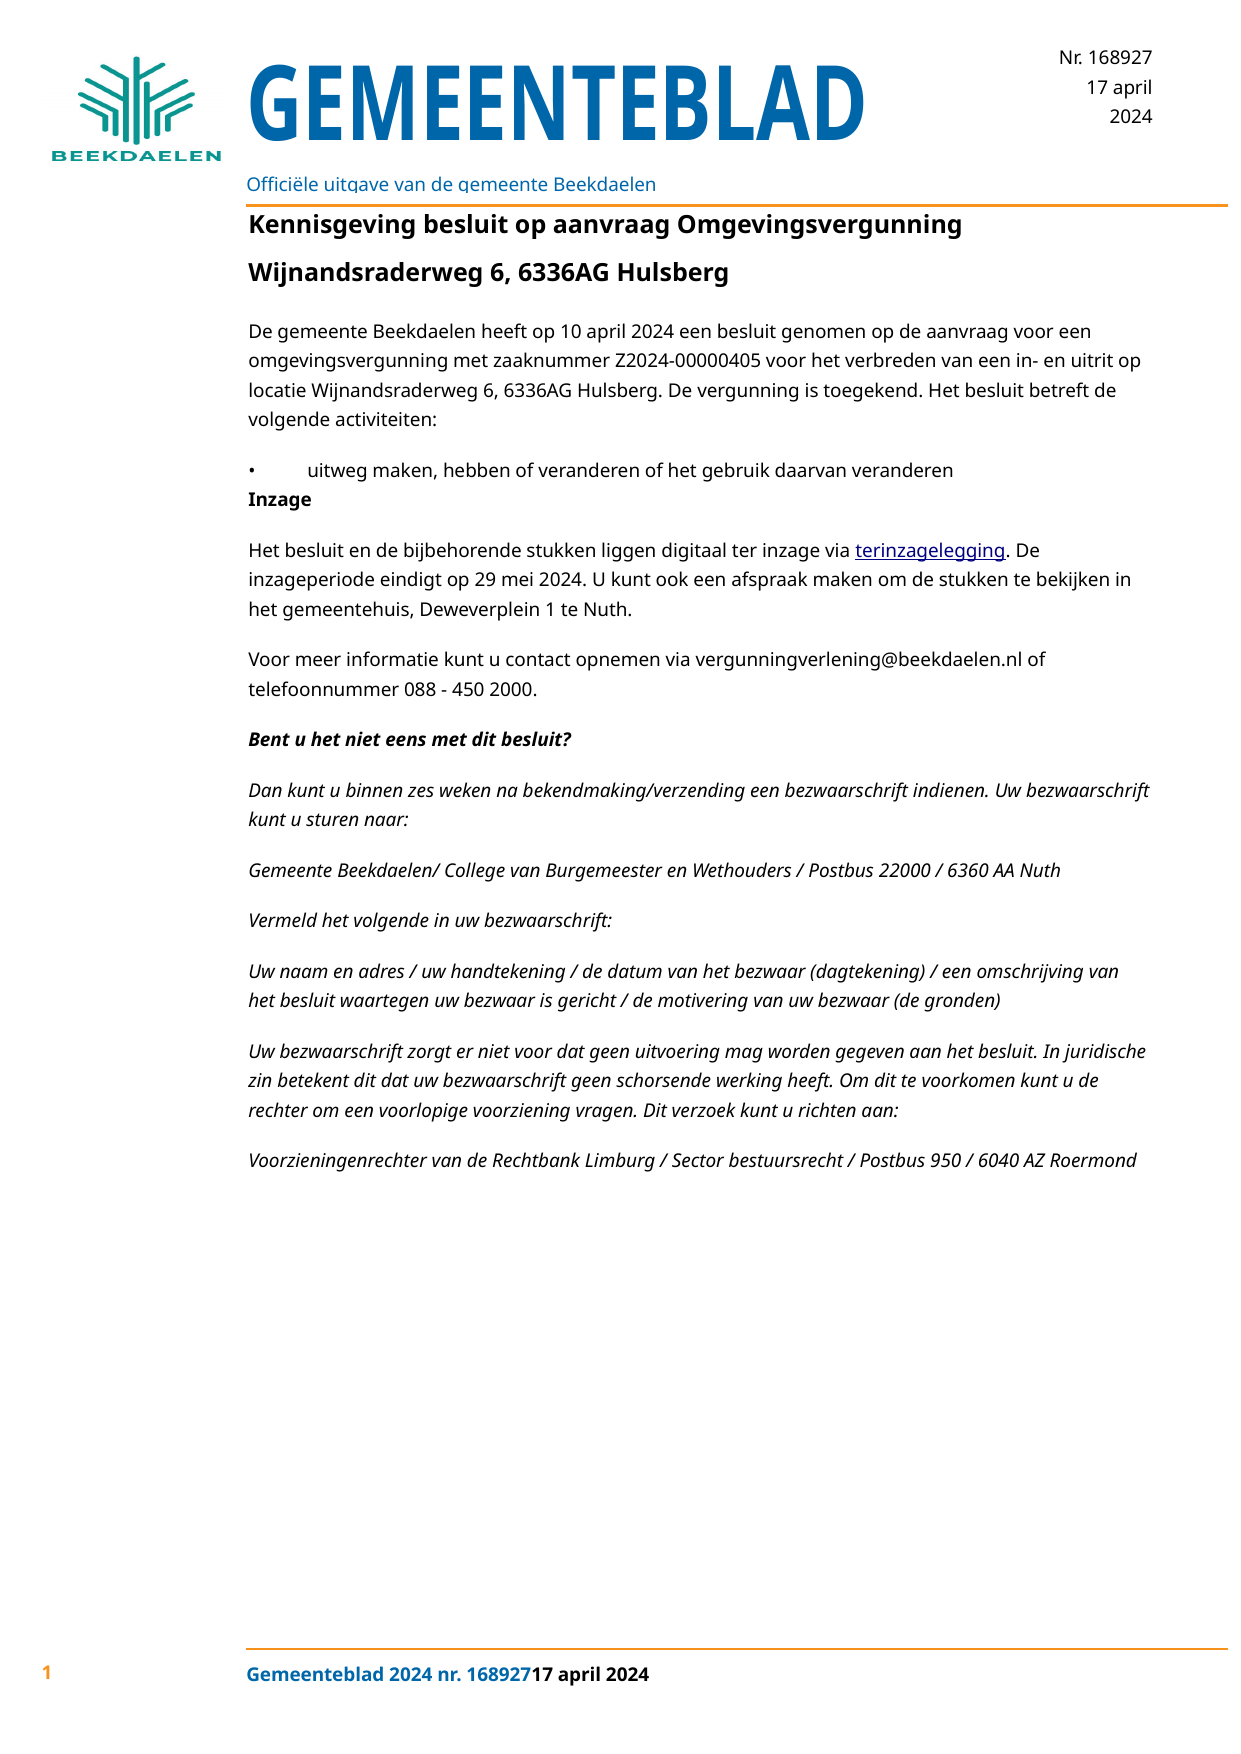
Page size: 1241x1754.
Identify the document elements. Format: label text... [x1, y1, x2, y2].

text Vermeld het volgende in uw bezwaarschrift: [248, 907, 1152, 933]
text Kennisgeving besluit op aanvraag Omgevingsvergunning Wijnandsraderweg 6, 6336AG Hulsberg [248, 207, 1152, 288]
text Gemeente Beekdaelen/ College van Burgemeester en Wethouders / Postbus 22000 / 6360 AA Nuth [248, 857, 1152, 883]
text Dan kunt u binnen zes weken na bekendmaking/verzending een bezwaarschrift indienen. Uw bezwaarschrift kunt u sturen naar: [248, 777, 1152, 832]
picture [41, 47, 231, 172]
text Uw bezwaarschrift zorgt er niet voor dat geen uitvoering mag worden gegeven aan het besluit. In juridische zin betekent dit dat uw bezwaarschrift geen schorsende werking heeft. Om dit te voorkomen kunt u de rechter om een voorlopige voorziening vragen. Dit verzoek kunt u richten aan: [248, 1038, 1152, 1123]
text Voorzieningenrechter van de Rechtbank Limburg / Sector bestuursrecht / Postbus 950 / 6040 AZ Roermond [248, 1147, 1152, 1173]
text Inzage [248, 487, 1152, 512]
text De gemeente Beekdaelen heeft op 10 april 2024 een besluit genomen op de aanvraag voor een omgevingsvergunning met zaaknummer Z2024-00000405 voor het verbreden van een in- en uitrit op locatie Wijnandsraderweg 6, 6336AG Hulsberg. De vergunning is toegekend. Het besluit betreft de volgende activiteiten: [248, 318, 1152, 432]
text Bent u het niet eens met dit besluit? [248, 727, 1152, 752]
text Voor meer informatie kunt u contact opnemen via vergunningverlening@beekdaelen.nl of telefoonnummer 088 - 450 2000. [248, 647, 1152, 702]
text Uw naam en adres / uw handtekening / de datum van het bezwaar (dagtekening) / een omschrijving van het besluit waartegen uw bezwaar is gericht / de motivering van uw bezwaar (de gronden) [248, 958, 1152, 1013]
list uitweg maken, hebben of veranderen of het gebruik daarvan veranderen [248, 457, 1152, 483]
text Het besluit en de bijbehorende stukken liggen digitaal ter inzage via terinzagelegging. De inzageperiode eindigt op 29 mei 2024. U kunt ook een afspraak maken om de stukken te bekijken in het gemeentehuis, Deweverplein 1 te Nuth. [248, 537, 1152, 622]
